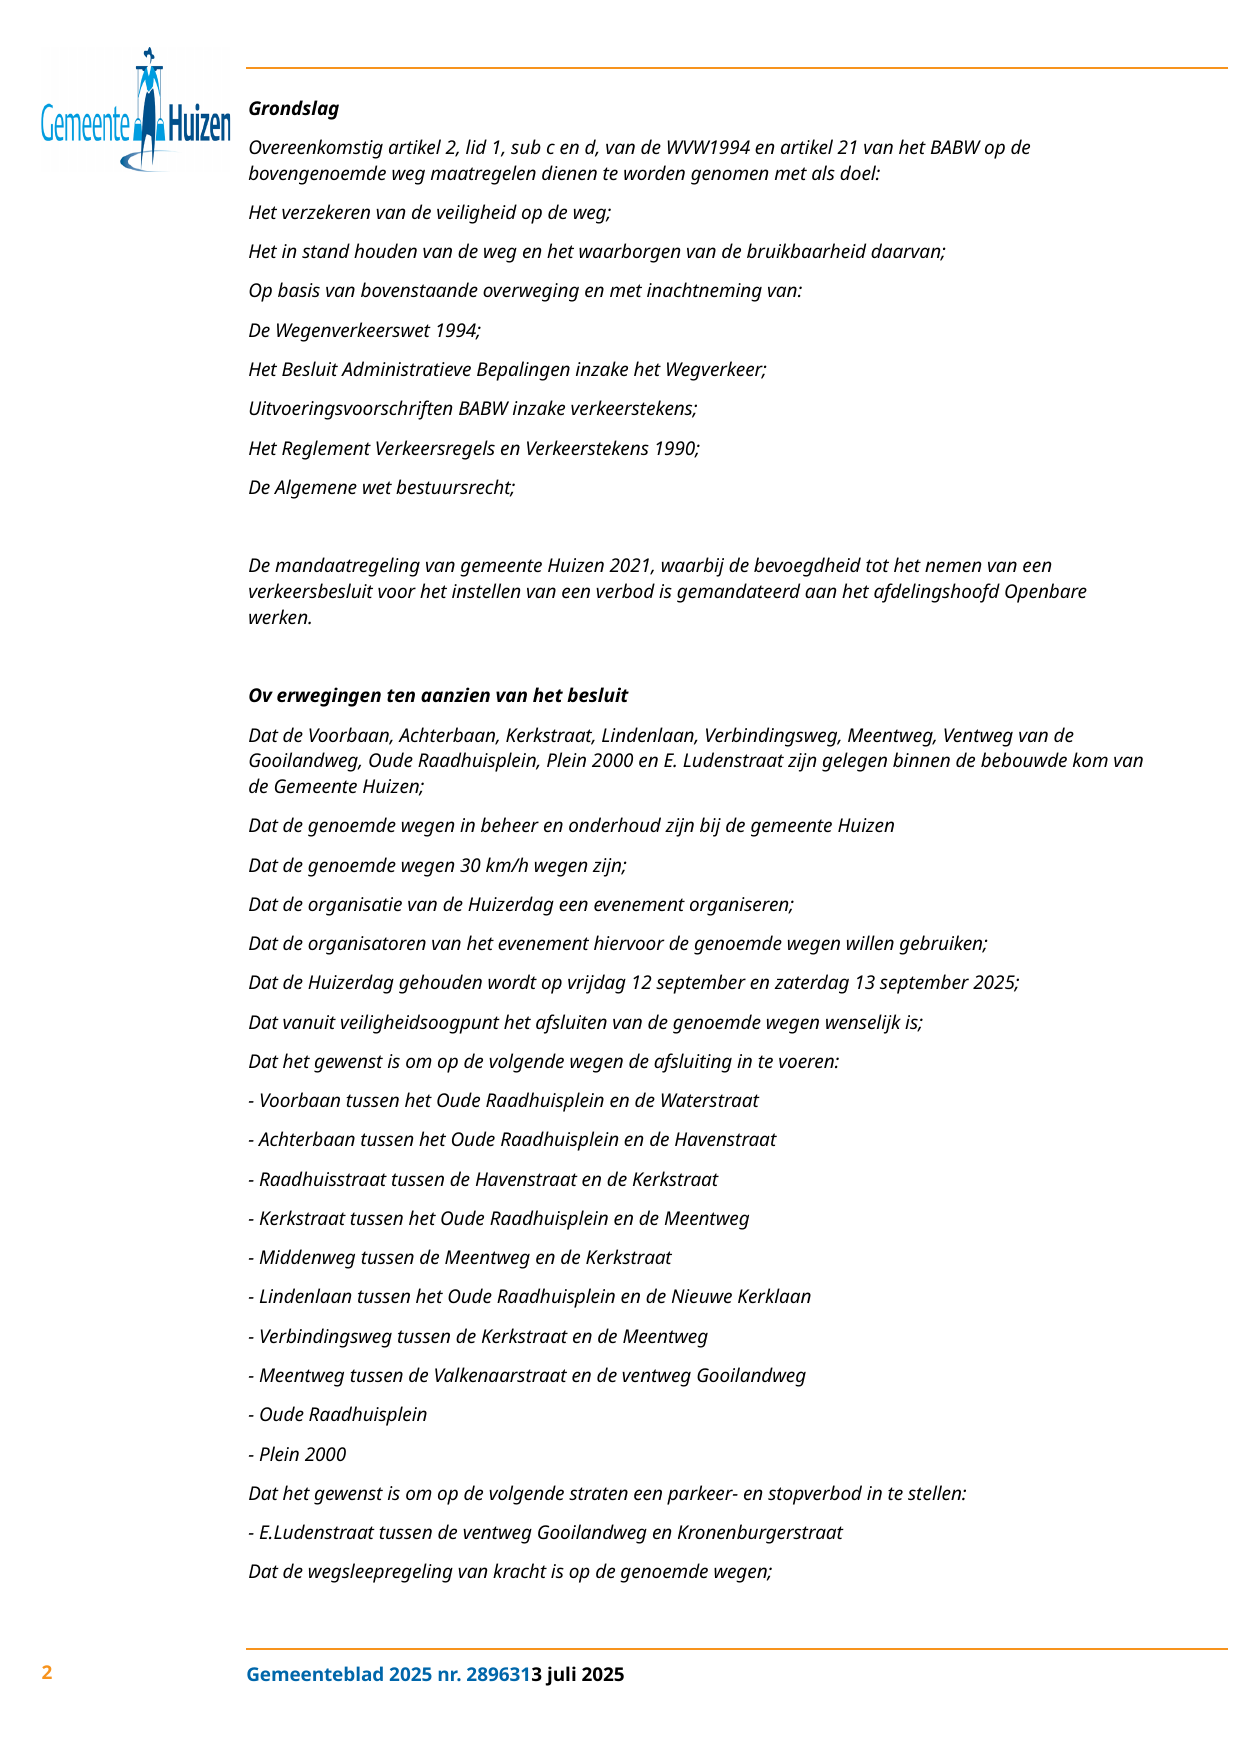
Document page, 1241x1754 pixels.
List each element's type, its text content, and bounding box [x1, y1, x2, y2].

picture [41, 47, 231, 172]
text - Lindenlaan tussen het Oude Raadhuisplein en de Nieuwe Kerklaan [248, 1284, 1152, 1309]
text Ov erwegingen ten aanzien van het besluit [248, 682, 1152, 708]
text De mandaatregeling van gemeente Huizen 2021, waarbij de bevoegdheid tot het nemen van een verkeersbesluit voor het instellen van een verbod is gemandateerd aan het afdelingshoofd Openbare werken. [248, 552, 1152, 630]
text - Middenweg tussen de Meentweg en de Kerkstraat [248, 1244, 1152, 1270]
text Dat de Voorbaan, Achterbaan, Kerkstraat, Lindenlaan, Verbindingsweg, Meentweg, Ventweg van de Gooilandweg, Oude Raadhuisplein, Plein 2000 en E. Ludenstraat zijn gelegen binnen de bebouwde kom van de Gemeente Huizen; [248, 722, 1152, 799]
text Het Besluit Administratieve Bepalingen inzake het Wegverkeer; [248, 356, 1152, 382]
text Op basis van bovenstaande overweging en met inachtneming van: [248, 278, 1152, 303]
text Uitvoeringsvoorschriften BABW inzake verkeerstekens; [248, 395, 1152, 421]
text Dat het gewenst is om op de volgende straten een parkeer- en stopverbod in te stellen: [248, 1480, 1152, 1506]
text - Raadhuisstraat tussen de Havenstraat en de Kerkstraat [248, 1166, 1152, 1192]
text Het verzekeren van de veiligheid op de weg; [248, 199, 1152, 225]
text Dat de wegsleepregeling van kracht is op de genoemde wegen; [248, 1559, 1152, 1584]
text - Oude Raadhuisplein [248, 1402, 1152, 1427]
text Grondslag [248, 95, 1152, 121]
text Dat vanuit veiligheidsoogpunt het afsluiten van de genoemde wegen wenselijk is; [248, 1009, 1152, 1034]
text Dat de organisatoren van het evenement hiervoor de genoemde wegen willen gebruiken; [248, 930, 1152, 956]
text Dat de genoemde wegen 30 km/h wegen zijn; [248, 852, 1152, 877]
text - Kerkstraat tussen het Oude Raadhuisplein en de Meentweg [248, 1205, 1152, 1231]
text Dat het gewenst is om op de volgende wegen de afsluiting in te voeren: [248, 1048, 1152, 1074]
text - E.Ludenstraat tussen de ventweg Gooilandweg en Kronenburgerstraat [248, 1519, 1152, 1545]
text Dat de organisatie van de Huizerdag een evenement organiseren; [248, 891, 1152, 917]
text De Algemene wet bestuursrecht; [248, 474, 1152, 500]
text Overeenkomstig artikel 2, lid 1, sub c en d, van de WVW1994 en artikel 21 van het BABW op de bovengenoemde weg maatregelen dienen te worden genomen met als doel: [248, 134, 1152, 186]
text - Verbindingsweg tussen de Kerkstraat en de Meentweg [248, 1323, 1152, 1349]
text Het Reglement Verkeersregels en Verkeerstekens 1990; [248, 435, 1152, 460]
text - Achterbaan tussen het Oude Raadhuisplein en de Havenstraat [248, 1127, 1152, 1152]
text - Plein 2000 [248, 1441, 1152, 1467]
text Dat de Huizerdag gehouden wordt op vrijdag 12 september en zaterdag 13 september 2025; [248, 969, 1152, 995]
text - Meentweg tussen de Valkenaarstraat en de ventweg Gooilandweg [248, 1362, 1152, 1388]
text Het in stand houden van de weg en het waarborgen van de bruikbaarheid daarvan; [248, 238, 1152, 264]
text Dat de genoemde wegen in beheer en onderhoud zijn bij de gemeente Huizen [248, 812, 1152, 838]
text - Voorbaan tussen het Oude Raadhuisplein en de Waterstraat [248, 1087, 1152, 1113]
text De Wegenverkeerswet 1994; [248, 317, 1152, 343]
